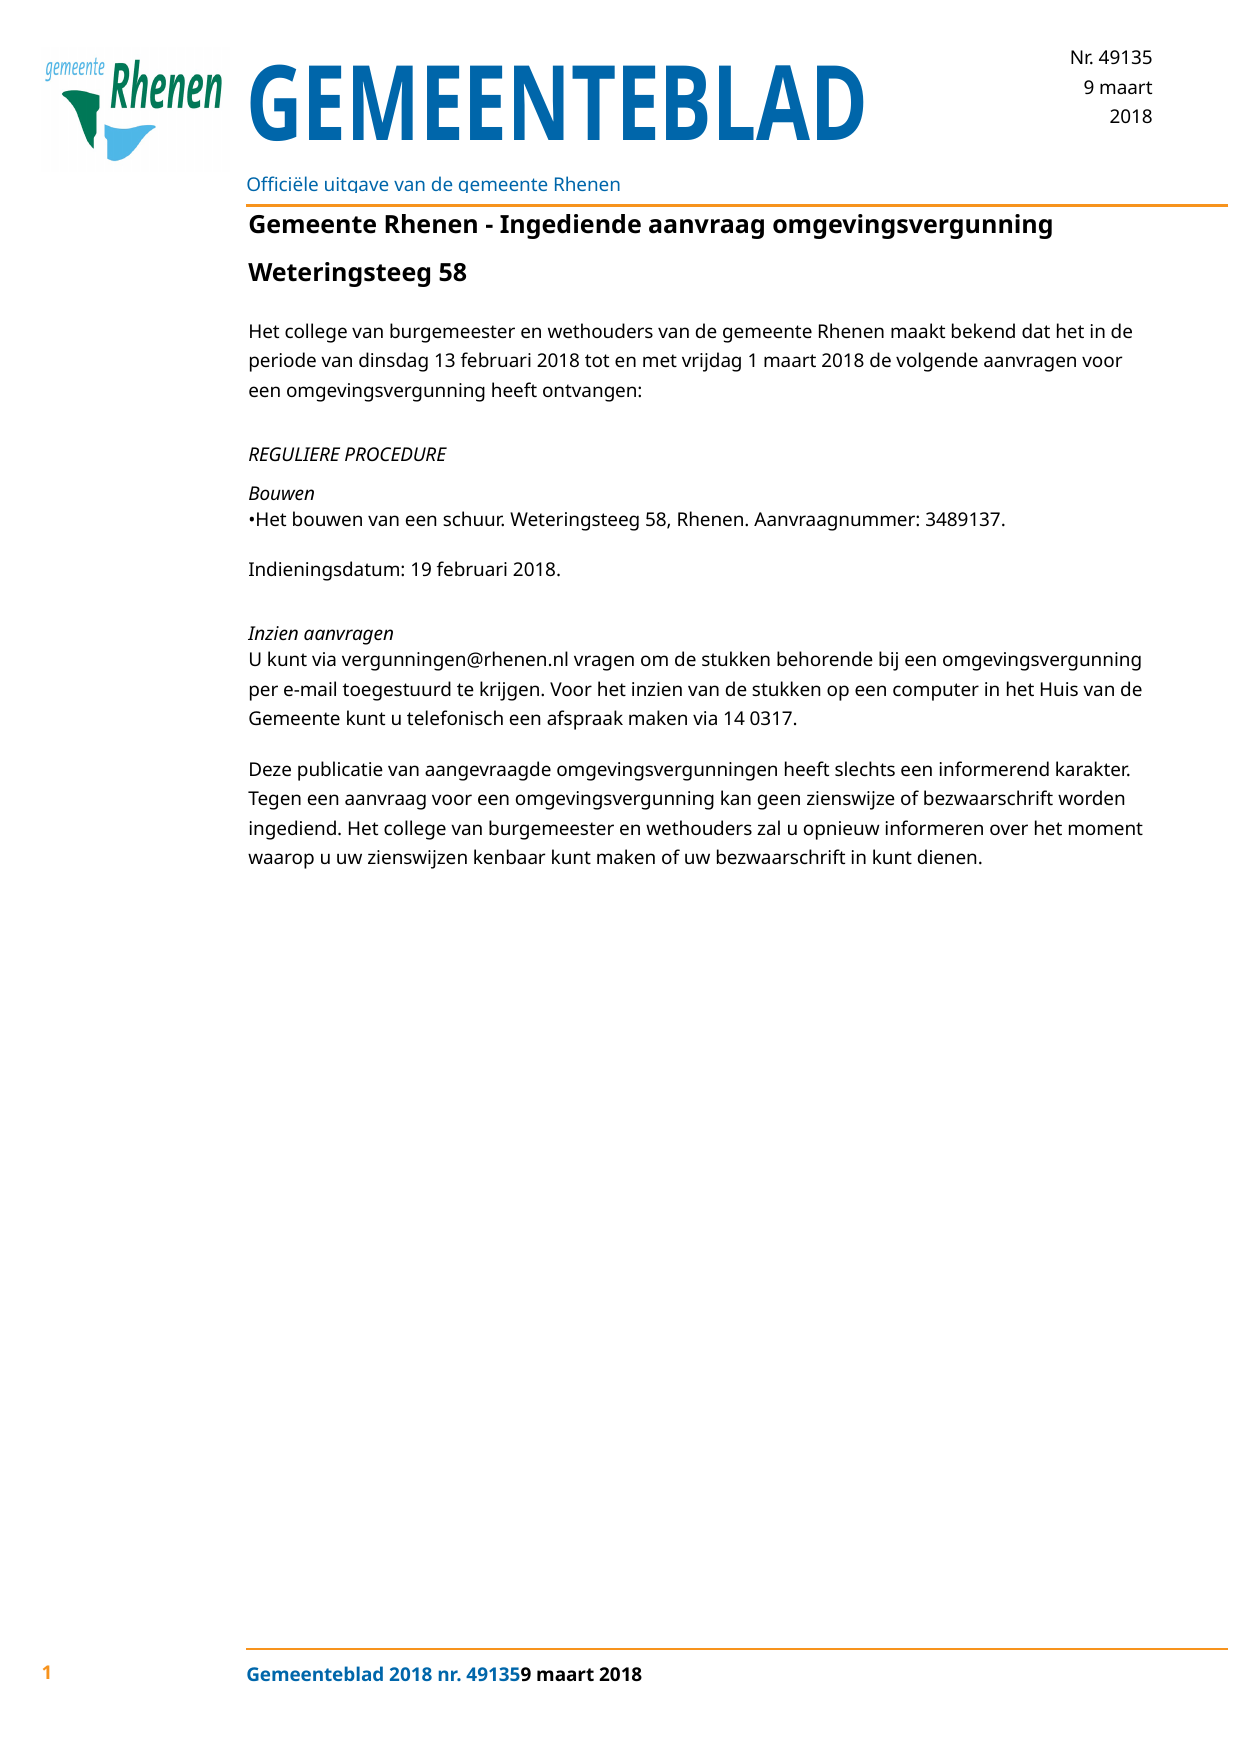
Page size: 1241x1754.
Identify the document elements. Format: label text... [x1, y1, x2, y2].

text Bouwen [248, 480, 1152, 506]
picture [41, 47, 231, 172]
text U kunt via vergunningen@rhenen.nl vragen om de stukken behorende bij een omgevingsvergunning per e-mail toegestuurd te krijgen. Voor het inzien van de stukken op een computer in het Huis van de Gemeente kunt u telefonisch een afspraak maken via 14 0317. [248, 646, 1152, 731]
text Deze publicatie van aangevraagde omgevingsvergunningen heeft slechts een informerend karakter. Tegen een aanvraag voor een omgevingsvergunning kan geen zienswijze of bezwaarschrift worden ingediend. Het college van burgemeester en wethouders zal u opnieuw informeren over het moment waarop u uw zienswijzen kenbaar kunt maken of uw bezwaarschrift in kunt dienen. [248, 756, 1152, 870]
text Inzien aanvragen [248, 620, 1152, 646]
text REGULIERE PROCEDURE [248, 441, 1152, 467]
text Het college van burgemeester en wethouders van de gemeente Rhenen maakt bekend dat het in de periode van dinsdag 13 februari 2018 tot en met vrijdag 1 maart 2018 de volgende aanvragen voor een omgevingsvergunning heeft ontvangen: [248, 318, 1152, 403]
text •Het bouwen van een schuur. Weteringsteeg 58, Rhenen. Aanvraagnummer: 3489137. [248, 506, 1152, 532]
text Gemeente Rhenen - Ingediende aanvraag omgevingsvergunning Weteringsteeg 58 [248, 207, 1152, 288]
text Indieningsdatum: 19 februari 2018. [248, 556, 1152, 582]
